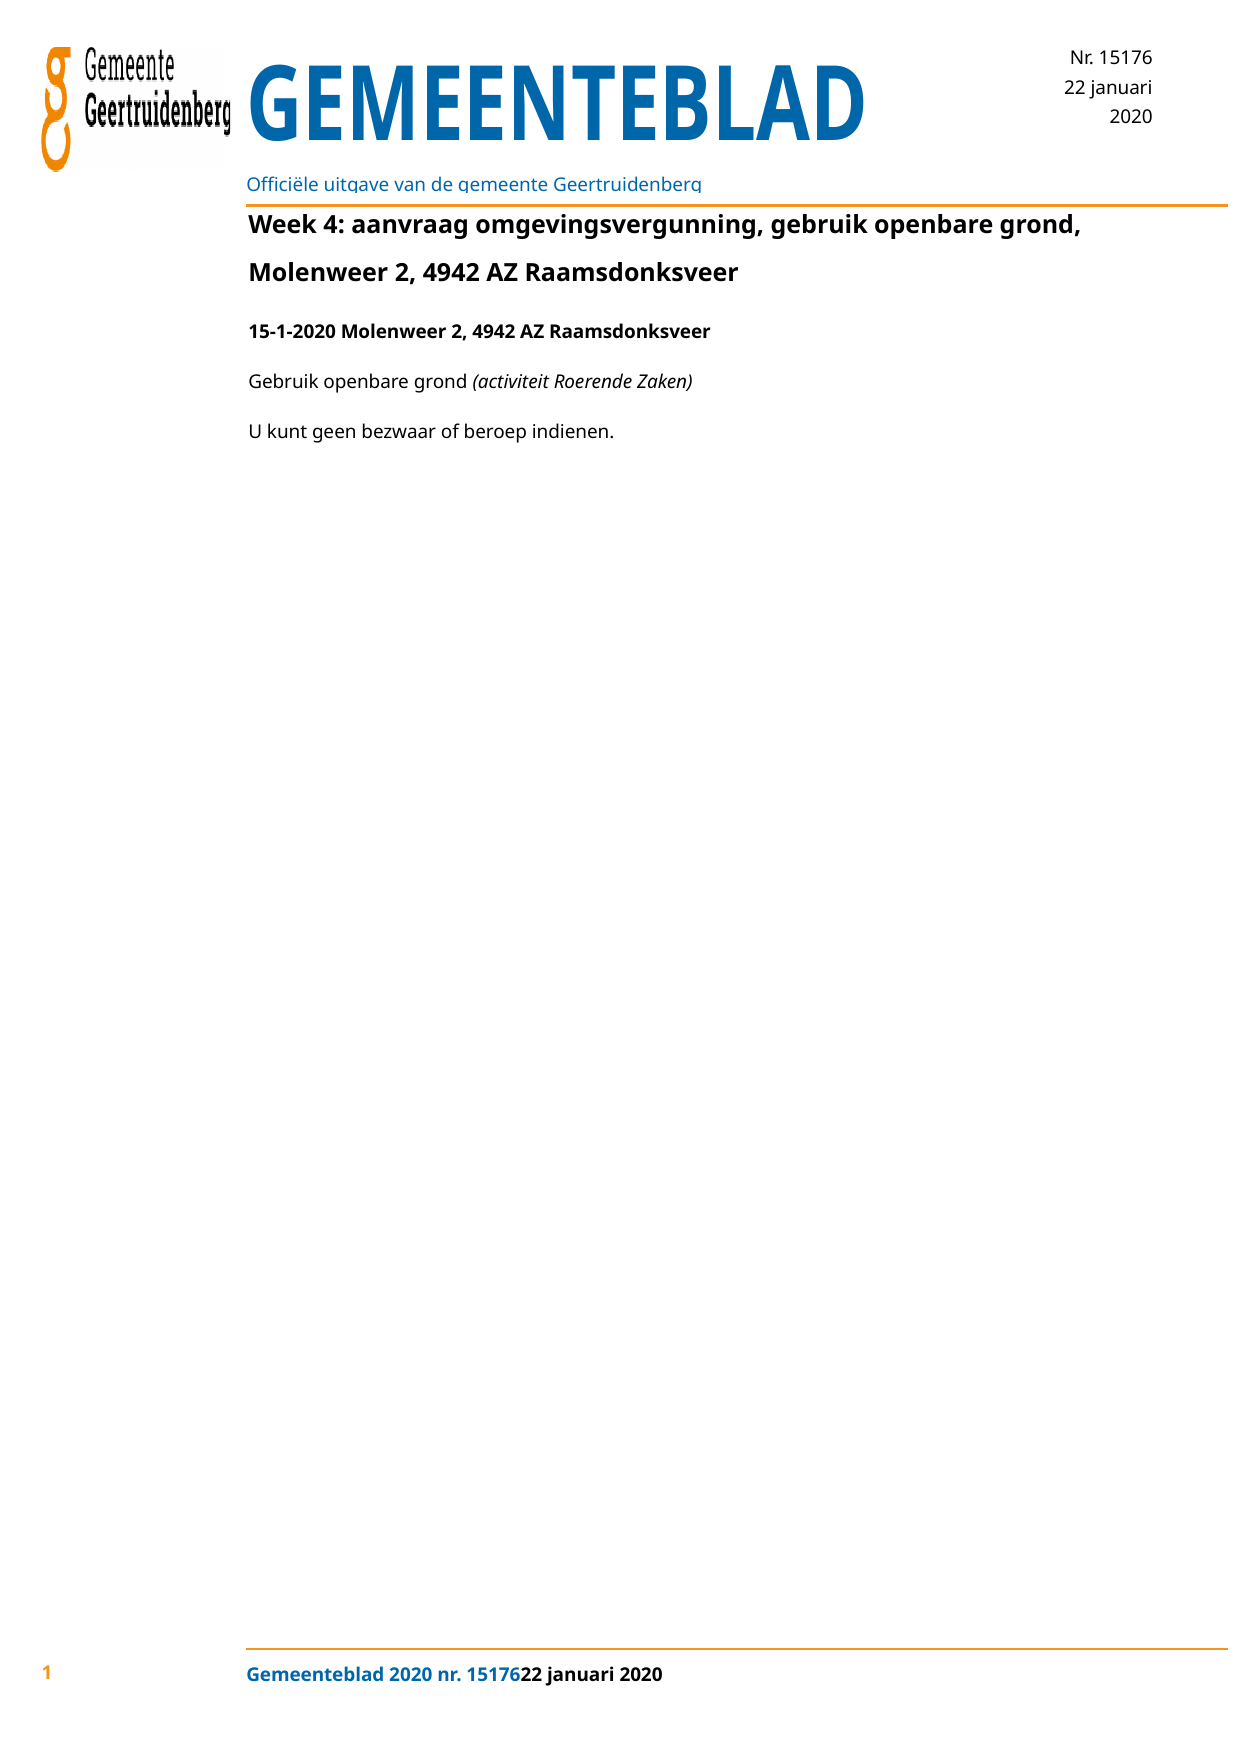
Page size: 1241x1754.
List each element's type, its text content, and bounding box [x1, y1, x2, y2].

text 15-1-2020 Molenweer 2, 4942 AZ Raamsdonksveer [248, 318, 1152, 344]
text Week 4: aanvraag omgevingsvergunning, gebruik openbare grond, Molenweer 2, 4942 AZ Raamsdonksveer [248, 207, 1152, 288]
text Gebruik openbare grond (activiteit Roerende Zaken) [248, 368, 1152, 394]
picture [41, 47, 231, 172]
text U kunt geen bezwaar of beroep indienen. [248, 419, 1152, 444]
